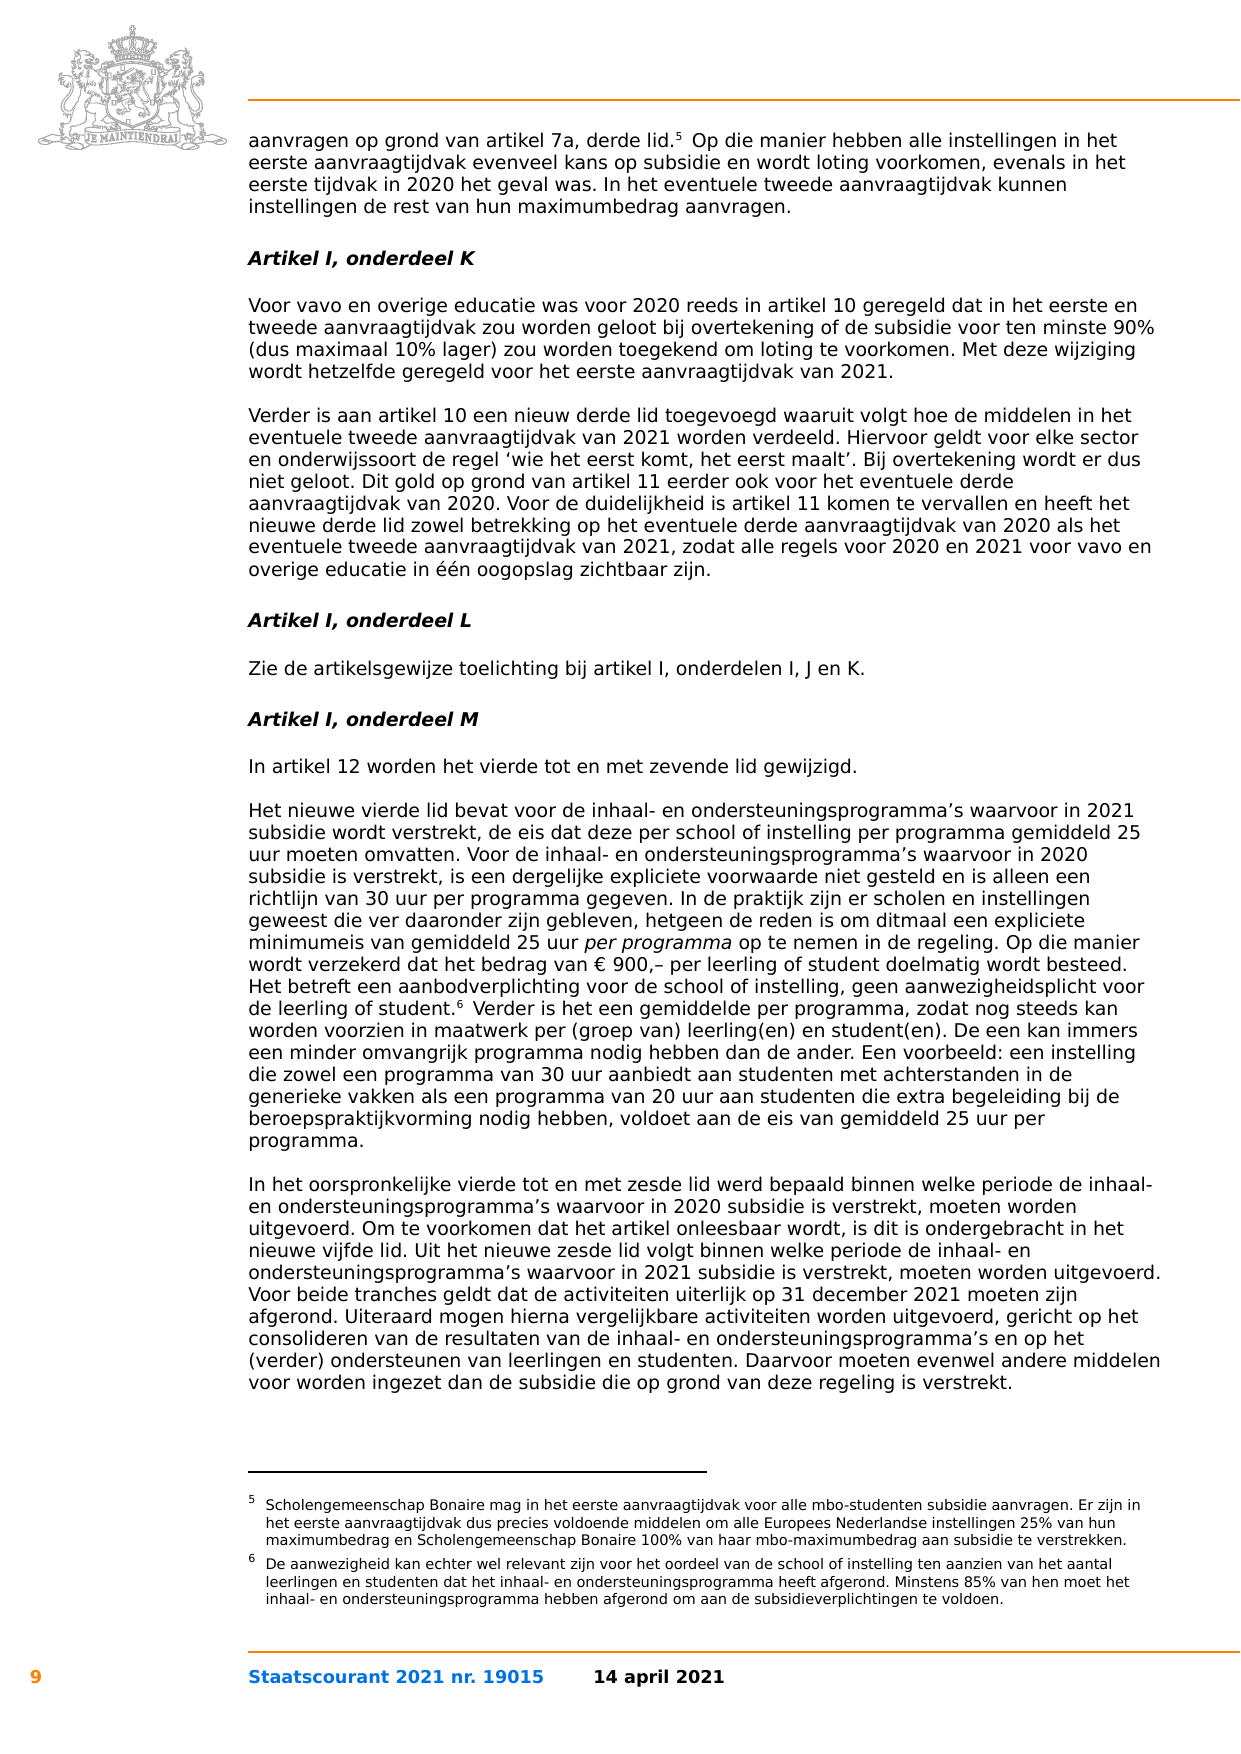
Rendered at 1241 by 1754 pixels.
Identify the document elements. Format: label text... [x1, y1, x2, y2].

text In artikel 12 worden het vierde tot en met zevende lid gewijzigd. [248, 756, 1163, 778]
text Zie de artikelsgewijze toelichting bij artikel I, onderdelen I, J en K. [248, 657, 1163, 679]
text Verder is aan artikel 10 een nieuw derde lid toegevoegd waaruit volgt hoe de middelen in het eventuele tweede aanvraagtijdvak van 2021 worden verdeeld. Hiervoor geldt voor elke sector en onderwijssoort de regel ‘wie het eerst komt, het eerst maalt’. Bij overtekening wordt er dus niet geloot. Dit gold op grond van artikel 11 eerder ook voor het eventuele derde aanvraagtijdvak van 2020. Voor de duidelijkheid is artikel 11 komen te vervallen en heeft het nieuwe derde lid zowel betrekking op het eventuele derde aanvraagtijdvak van 2020 als het eventuele tweede aanvraagtijdvak van 2021, zodat alle regels voor 2020 en 2021 voor vavo en overige educatie in één oogopslag zichtbaar zijn. [248, 404, 1163, 580]
text aanvragen op grond van artikel 7a, derde lid. Op die manier hebben alle instellingen in het eerste aanvraagtijdvak evenveel kans op subsidie en wordt loting voorkomen, evenals in het eerste tijdvak in 2020 het geval was. In het eventuele tweede aanvraagtijdvak kunnen instellingen de rest van hun maximumbedrag aanvragen. [248, 130, 1163, 218]
subtitle Artikel I, onderdeel K [248, 248, 1163, 270]
text De aanwezigheid kan echter wel relevant zijn voor het oordeel van de school of instelling ten aanzien van het aantal leerlingen en studenten dat het inhaal- en ondersteuningsprogramma heeft afgerond. Minstens 85% van hen moet het inhaal- en ondersteuningsprogramma hebben afgerond om aan de subsidieverplichtingen te voldoen. [248, 1552, 1163, 1608]
picture [38, 25, 227, 150]
subtitle Artikel I, onderdeel L [248, 610, 1163, 632]
text In het oorspronkelijke vierde tot en met zesde lid werd bepaald binnen welke periode de inhaal- en ondersteuningsprogramma’s waarvoor in 2020 subsidie is verstrekt, moeten worden uitgevoerd. Om te voorkomen dat het artikel onleesbaar wordt, is dit is ondergebracht in het nieuwe vijfde lid. Uit het nieuwe zesde lid volgt binnen welke periode de inhaal- en ondersteuningsprogramma’s waarvoor in 2021 subsidie is verstrekt, moeten worden uitgevoerd. Voor beide tranches geldt dat de activiteiten uiterlijk op 31 december 2021 moeten zijn afgerond. Uiteraard mogen hierna vergelijkbare activiteiten worden uitgevoerd, gericht op het consolideren van de resultaten van de inhaal- en ondersteuningsprogramma’s en op het (verder) ondersteunen van leerlingen en studenten. Daarvoor moeten evenwel andere middelen voor worden ingezet dan de subsidie die op grond van deze regeling is verstrekt. [248, 1174, 1163, 1393]
text Het nieuwe vierde lid bevat voor de inhaal- en ondersteuningsprogramma’s waarvoor in 2021 subsidie wordt verstrekt, de eis dat deze per school of instelling per programma gemiddeld 25 uur moeten omvatten. Voor de inhaal- en ondersteuningsprogramma’s waarvoor in 2020 subsidie is verstrekt, is een dergelijke expliciete voorwaarde niet gesteld en is alleen een richtlijn van 30 uur per programma gegeven. In de praktijk zijn er scholen en instellingen geweest die ver daaronder zijn gebleven, hetgeen de reden is om ditmaal een expliciete minimumeis van gemiddeld 25 uur per programma op te nemen in de regeling. Op die manier wordt verzekerd dat het bedrag van € 900,– per leerling of student doelmatig wordt besteed. Het betreft een aanbodverplichting voor de school of instelling, geen aanwezigheidsplicht voor de leerling of student. Verder is het een gemiddelde per programma, zodat nog steeds kan worden voorzien in maatwerk per (groep van) leerling(en) en student(en). De een kan immers een minder omvangrijk programma nodig hebben dan de ander. Een voorbeeld: een instelling die zowel een programma van 30 uur aanbiedt aan studenten met achterstanden in de generieke vakken als een programma van 20 uur aan studenten die extra begeleiding bij de beroepspraktijkvorming nodig hebben, voldoet aan de eis van gemiddeld 25 uur per programma. [248, 800, 1163, 1152]
text Scholengemeenschap Bonaire mag in het eerste aanvraagtijdvak voor alle mbo-studenten subsidie aanvragen. Er zijn in het eerste aanvraagtijdvak dus precies voldoende middelen om alle Europees Nederlandse instellingen 25% van hun maximumbedrag en Scholengemeenschap Bonaire 100% van haar mbo-maximumbedrag aan subsidie te verstrekken. [248, 1493, 1163, 1549]
subtitle Artikel I, onderdeel M [248, 709, 1163, 731]
text Voor vavo en overige educatie was voor 2020 reeds in artikel 10 geregeld dat in het eerste en tweede aanvraagtijdvak zou worden geloot bij overtekening of de subsidie voor ten minste 90% (dus maximaal 10% lager) zou worden toegekend om loting te voorkomen. Met deze wijziging wordt hetzelfde geregeld voor het eerste aanvraagtijdvak van 2021. [248, 295, 1163, 383]
